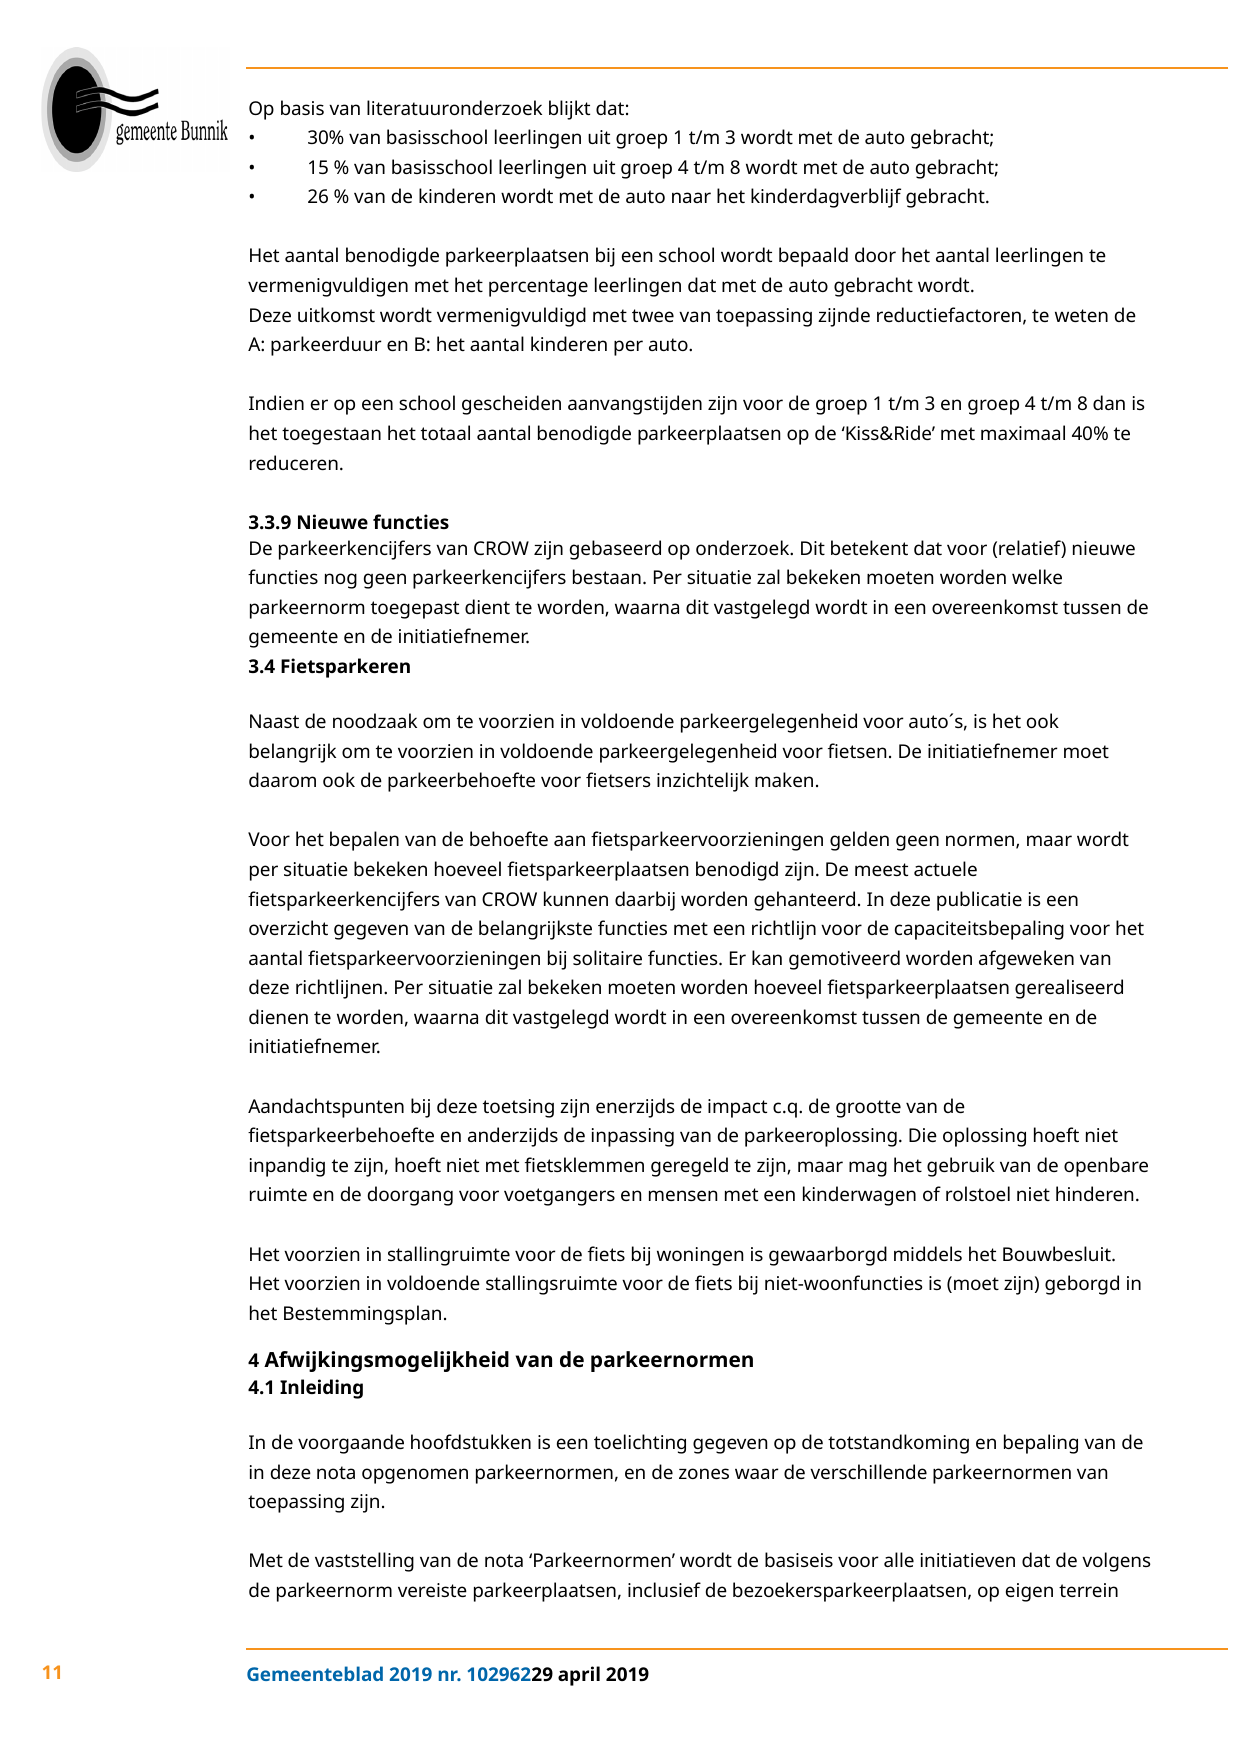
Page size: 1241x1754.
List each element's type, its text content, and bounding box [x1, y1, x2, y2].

list 26 % van de kinderen wordt met de auto naar het kinderdagverblijf gebracht. [248, 183, 1152, 209]
text 3.3.9 Nieuwe functies [248, 509, 1152, 535]
text Het aantal benodigde parkeerplaatsen bij een school wordt bepaald door het aantal leerlingen te vermenigvuldigen met het percentage leerlingen dat met de auto gebracht wordt. [248, 243, 1152, 298]
text Aandachtspunten bij deze toetsing zijn enerzijds de impact c.q. de grootte van de fietsparkeerbehoefte en anderzijds de inpassing van de parkeeroplossing. Die oplossing hoeft niet inpandig te zijn, hoeft niet met fietsklemmen geregeld te zijn, maar mag het gebruik van de openbare ruimte en de doorgang voor voetgangers en mensen met een kinderwagen of rolstoel niet hinderen. [248, 1093, 1152, 1207]
text Met de vaststelling van de nota ‘Parkeernormen’ wordt de basiseis voor alle initiatieven dat de volgens de parkeernorm vereiste parkeerplaatsen, inclusief de bezoekersparkeerplaatsen, op eigen terrein [248, 1548, 1152, 1603]
text Op basis van literatuuronderzoek blijkt dat: [248, 95, 1152, 121]
text Het voorzien in stallingruimte voor de fiets bij woningen is gewaarborgd middels het Bouwbesluit. Het voorzien in voldoende stallingsruimte voor de fiets bij niet-woonfuncties is (moet zijn) geborgd in het Bestemmingsplan. [248, 1241, 1152, 1326]
text Deze uitkomst wordt vermenigvuldigd met twee van toepassing zijnde reductiefactoren, te weten de A: parkeerduur en B: het aantal kinderen per auto. [248, 302, 1152, 357]
text 3.4 Fietsparkeren [248, 653, 1152, 679]
text De parkeerkencijfers van CROW zijn gebaseerd op onderzoek. Dit betekent dat voor (relatief) nieuwe functies nog geen parkeerkencijfers bestaan. Per situatie zal bekeken moeten worden welke parkeernorm toegepast dient te worden, waarna dit vastgelegd wordt in een overeenkomst tussen de gemeente en de initiatiefnemer. [248, 535, 1152, 649]
text Indien er op een school gescheiden aanvangstijden zijn voor de groep 1 t/m 3 en groep 4 t/m 8 dan is het toegestaan het totaal aantal benodigde parkeerplaatsen op de ‘Kiss&Ride’ met maximaal 40% te reduceren. [248, 391, 1152, 476]
text Voor het bepalen van de behoefte aan fietsparkeervoorzieningen gelden geen normen, maar wordt per situatie bekeken hoeveel fietsparkeerplaatsen benodigd zijn. De meest actuele fietsparkeerkencijfers van CROW kunnen daarbij worden gehanteerd. In deze publicatie is een overzicht gegeven van de belangrijkste functies met een richtlijn voor de capaciteitsbepaling voor het aantal fietsparkeervoorzieningen bij solitaire functies. Er kan gemotiveerd worden afgeweken van deze richtlijnen. Per situatie zal bekeken moeten worden hoeveel fietsparkeerplaatsen gerealiseerd dienen te worden, waarna dit vastgelegd wordt in een overeenkomst tussen de gemeente en de initiatiefnemer. [248, 827, 1152, 1059]
text 4 Afwijkingsmogelijkheid van de parkeernormen [248, 1346, 1152, 1374]
text Naast de noodzaak om te voorzien in voldoende parkeergelegenheid voor auto´s, is het ook belangrijk om te voorzien in voldoende parkeergelegenheid voor fietsen. De initiatiefnemer moet daarom ook de parkeerbehoefte voor fietsers inzichtelijk maken. [248, 708, 1152, 793]
text 4.1 Inleiding [248, 1374, 1152, 1400]
text In de voorgaande hoofdstukken is een toelichting gegeven op de totstandkoming en bepaling van de in deze nota opgenomen parkeernormen, en de zones waar de verschillende parkeernormen van toepassing zijn. [248, 1429, 1152, 1514]
picture [41, 47, 231, 172]
list 30% van basisschool leerlingen uit groep 1 t/m 3 wordt met de auto gebracht; [248, 124, 1152, 150]
list 15 % van basisschool leerlingen uit groep 4 t/m 8 wordt met de auto gebracht; [248, 154, 1152, 180]
